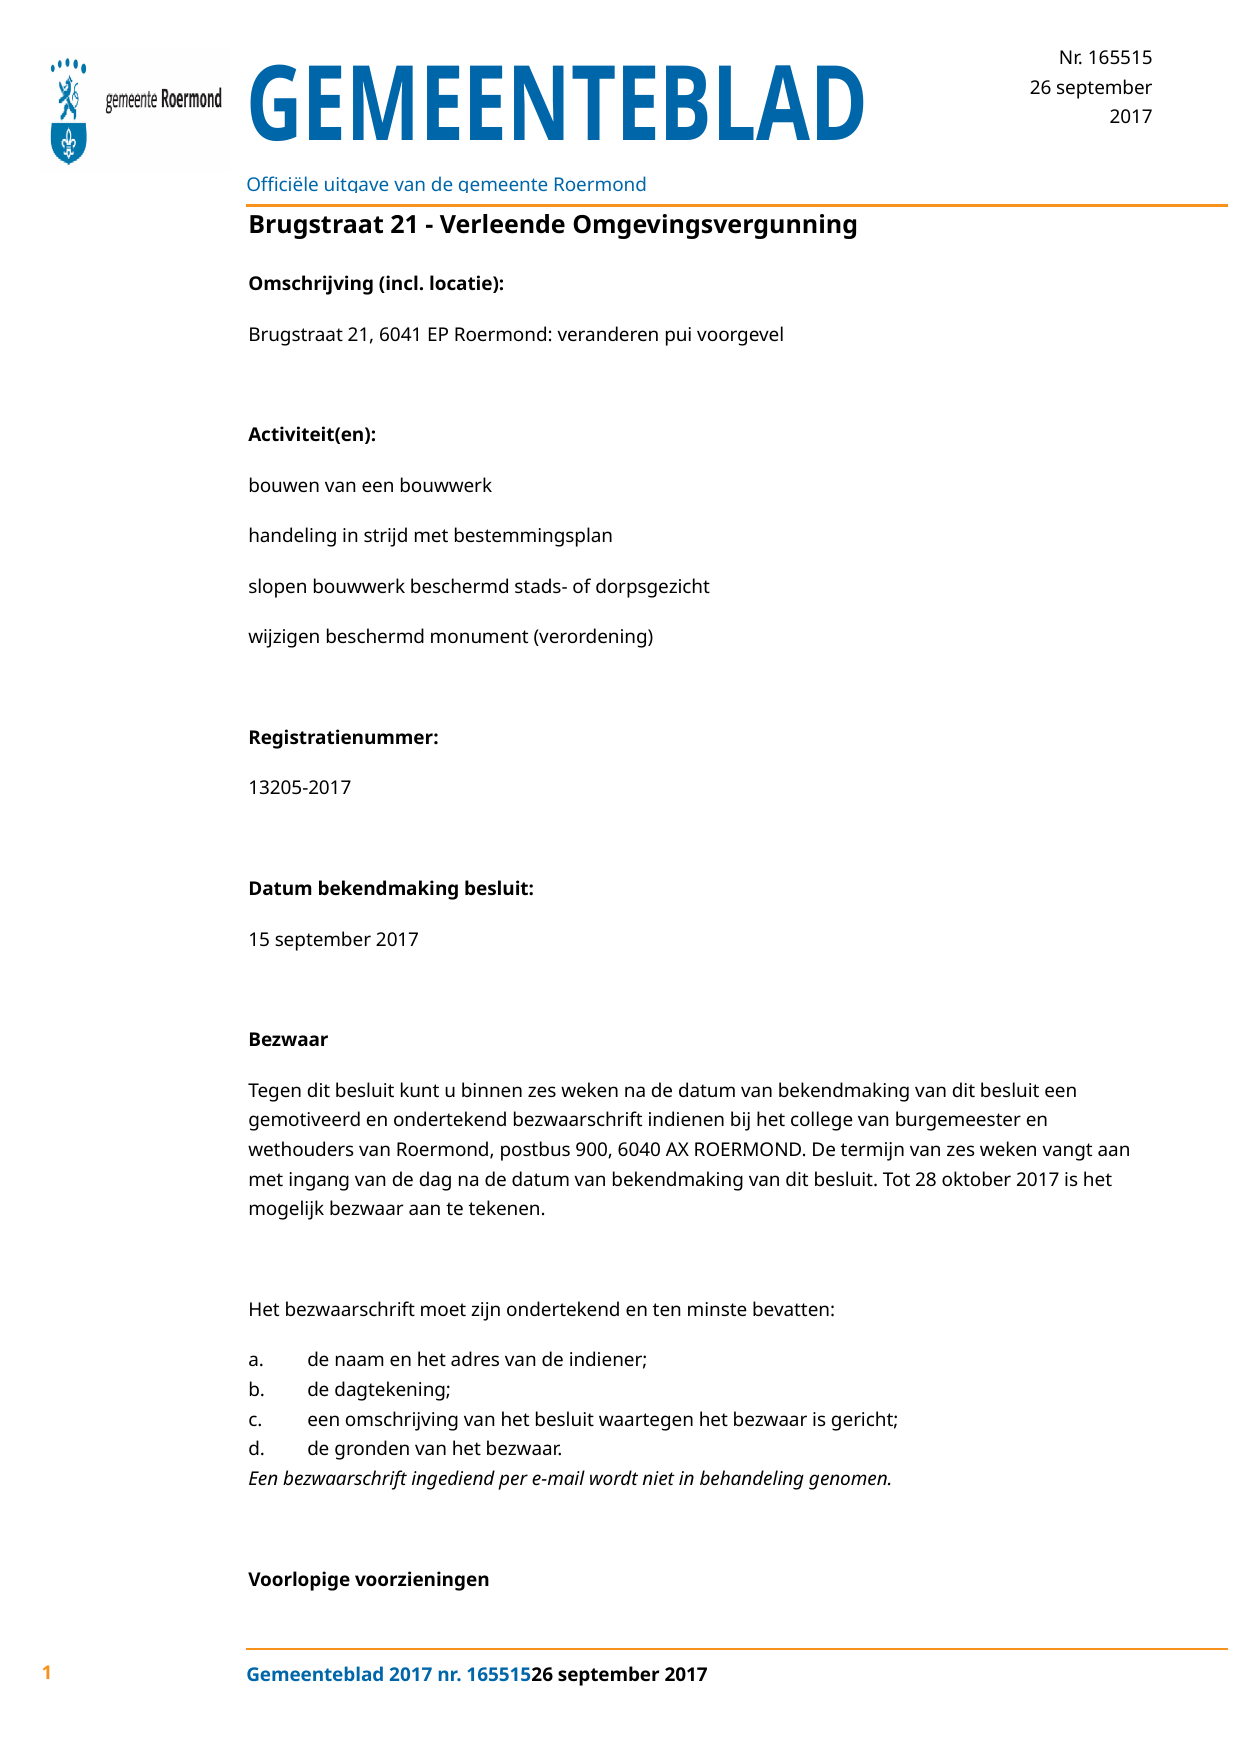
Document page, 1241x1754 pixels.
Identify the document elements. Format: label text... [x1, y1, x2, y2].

list de naam en het adres van de indiener; [248, 1347, 1152, 1372]
list een omschrijving van het besluit waartegen het bezwaar is gericht; [248, 1406, 1152, 1431]
text Brugstraat 21 - Verleende Omgevingsvergunning [248, 207, 1152, 241]
picture [41, 47, 231, 172]
text Het bezwaarschrift moet zijn ondertekend en ten minste bevatten: [248, 1296, 1152, 1322]
text 15 september 2017 [248, 926, 1152, 951]
list de gronden van het bezwaar. [248, 1435, 1152, 1461]
text handeling in strijd met bestemmingsplan [248, 522, 1152, 548]
text Een bezwaarschrift ingediend per e-mail wordt niet in behandeling genomen. [248, 1465, 1152, 1491]
text Voorlopige voorzieningen [248, 1566, 1152, 1591]
text wijzigen beschermd monument (verordening) [248, 623, 1152, 649]
list de dagtekening; [248, 1376, 1152, 1402]
text Brugstraat 21, 6041 EP Roermond: veranderen pui voorgevel [248, 321, 1152, 346]
text 13205-2017 [248, 774, 1152, 800]
text Activiteit(en): [248, 422, 1152, 447]
text Tegen dit besluit kunt u binnen zes weken na de datum van bekendmaking van dit besluit een gemotiveerd en ondertekend bezwaarschrift indienen bij het college van burgemeester en wethouders van Roermond, postbus 900, 6040 AX ROERMOND. De termijn van zes weken vangt aan met ingang van de dag na de datum van bekendmaking van dit besluit. Tot 28 oktober 2017 is het mogelijk bezwaar aan te tekenen. [248, 1077, 1152, 1221]
text slopen bouwwerk beschermd stads- of dorpsgezicht [248, 573, 1152, 598]
text Registratienummer: [248, 724, 1152, 750]
text Bezwaar [248, 1027, 1152, 1052]
text Datum bekendmaking besluit: [248, 875, 1152, 901]
text Omschrijving (incl. locatie): [248, 270, 1152, 296]
text bouwen van een bouwwerk [248, 472, 1152, 498]
